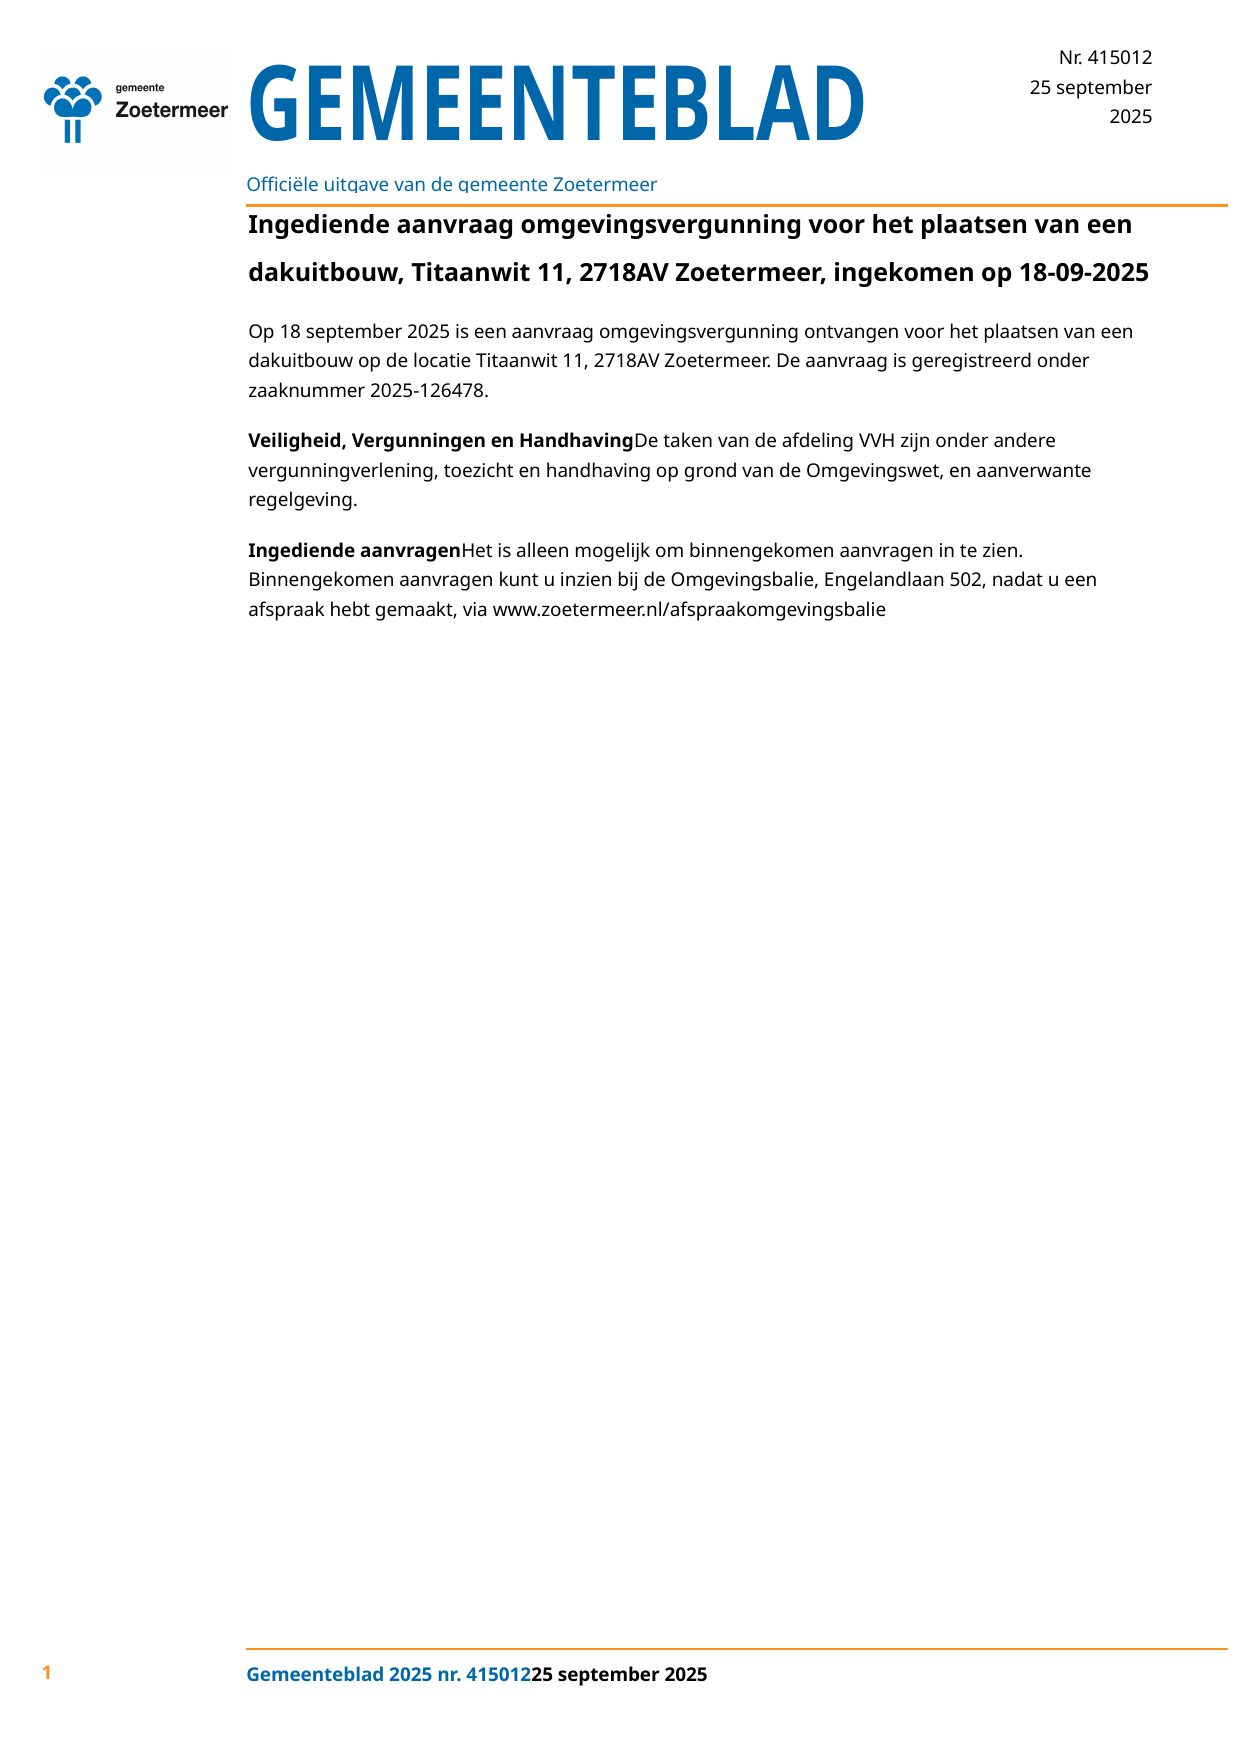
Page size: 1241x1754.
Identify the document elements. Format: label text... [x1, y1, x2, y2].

text Veiligheid, Vergunningen en HandhavingDe taken van de afdeling VVH zijn onder andere vergunningverlening, toezicht en handhaving op grond van de Omgevingswet, en aanverwante regelgeving. [248, 427, 1152, 512]
text Op 18 september 2025 is een aanvraag omgevingsvergunning ontvangen voor het plaatsen van een dakuitbouw op de locatie Titaanwit 11, 2718AV Zoetermeer. De aanvraag is geregistreerd onder zaaknummer 2025-126478. [248, 318, 1152, 403]
picture [41, 47, 231, 172]
text Ingediende aanvraag omgevingsvergunning voor het plaatsen van een dakuitbouw, Titaanwit 11, 2718AV Zoetermeer, ingekomen op 18-09-2025 [248, 207, 1152, 288]
text Ingediende aanvragenHet is alleen mogelijk om binnengekomen aanvragen in te zien. Binnengekomen aanvragen kunt u inzien bij de Omgevingsbalie, Engelandlaan 502, nadat u een afspraak hebt gemaakt, via www.zoetermeer.nl/afspraakomgevingsbalie [248, 537, 1152, 622]
